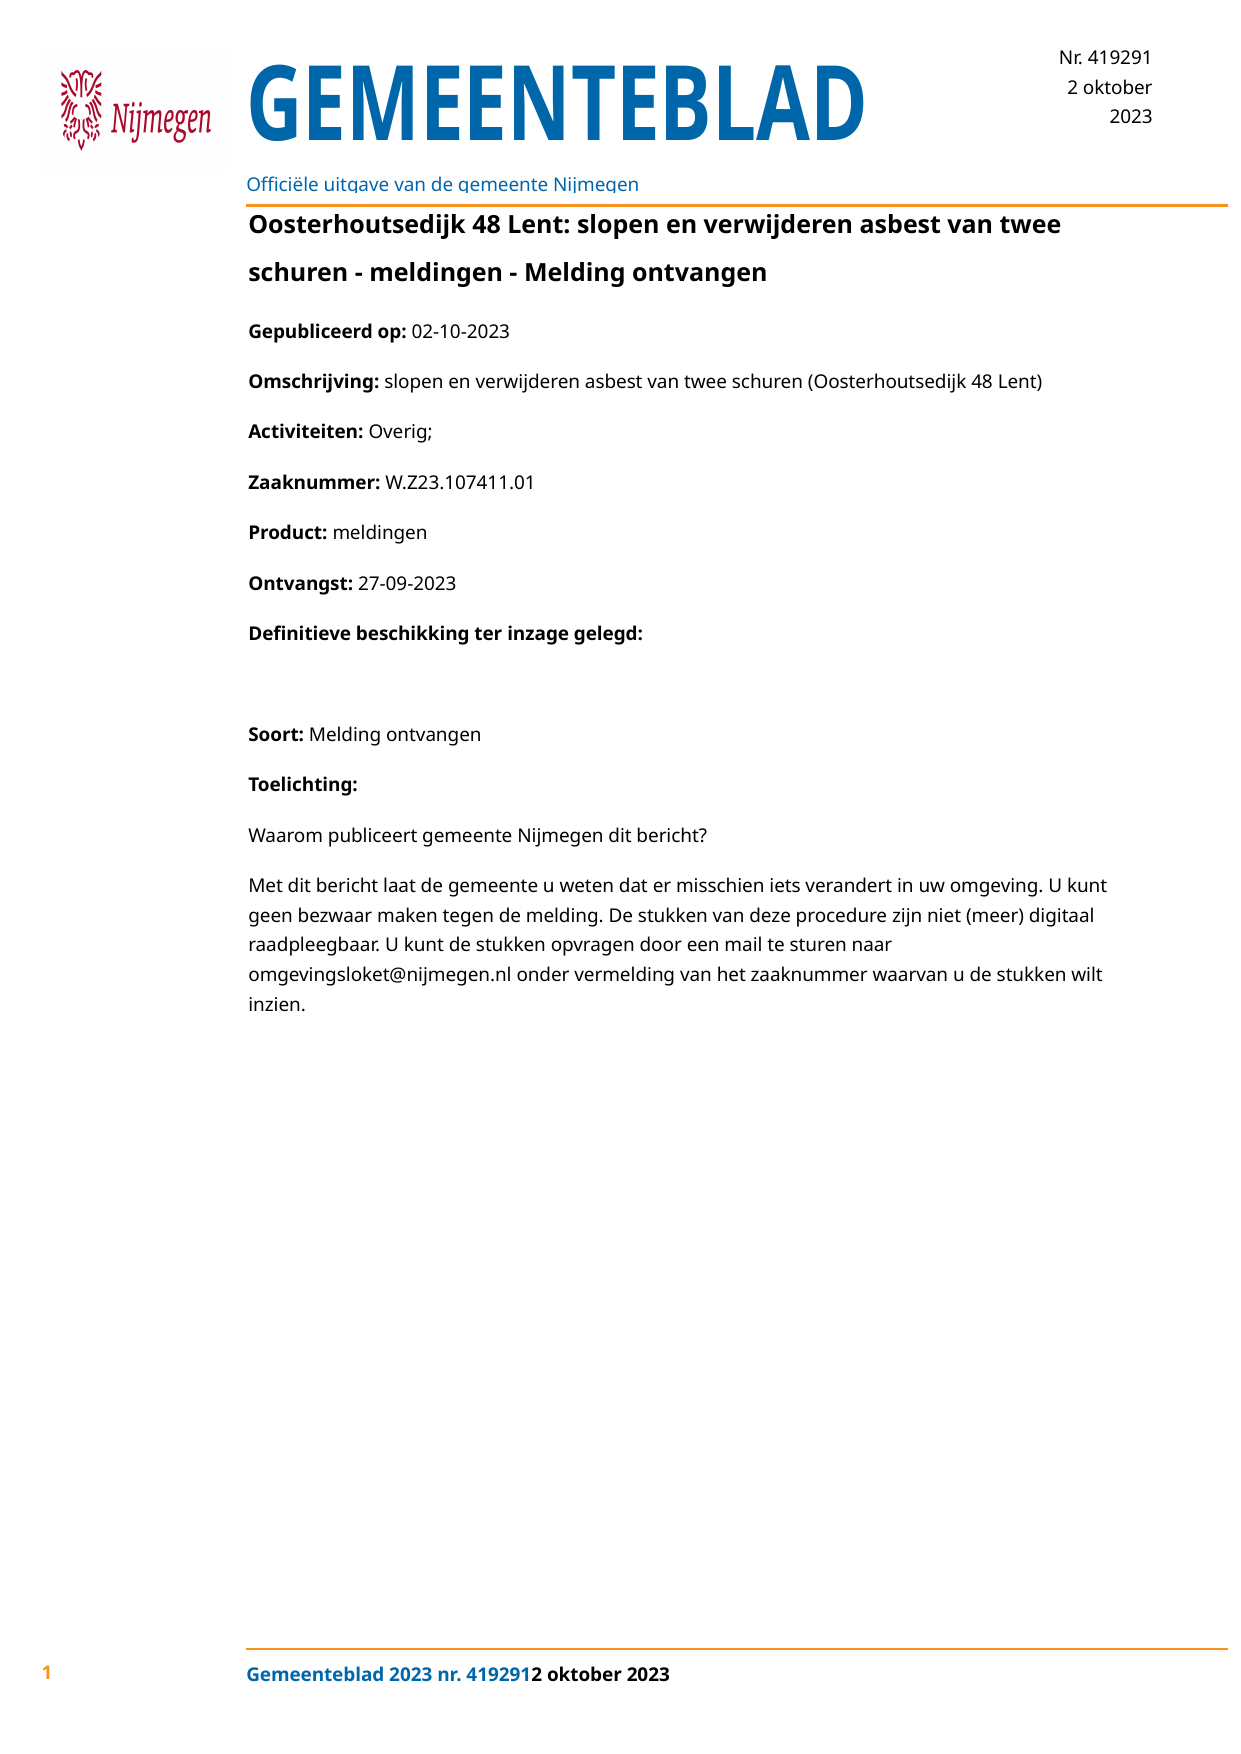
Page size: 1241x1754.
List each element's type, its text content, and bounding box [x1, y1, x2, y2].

text Ontvangst: 27-09-2023 [248, 570, 1152, 596]
text Omschrijving: slopen en verwijderen asbest van twee schuren (Oosterhoutsedijk 48 Lent) [248, 368, 1152, 394]
text Zaaknummer: W.Z23.107411.01 [248, 469, 1152, 495]
text Met dit bericht laat de gemeente u weten dat er misschien iets verandert in uw omgeving. U kunt geen bezwaar maken tegen de melding. De stukken van deze procedure zijn niet (meer) digitaal raadpleegbaar. U kunt de stukken opvragen door een mail te sturen naar omgevingsloket@nijmegen.nl onder vermelding van het zaaknummer waarvan u de stukken wilt inzien. [248, 872, 1152, 1017]
text Gepubliceerd op: 02-10-2023 [248, 318, 1152, 344]
text Waarom publiceert gemeente Nijmegen dit bericht? [248, 822, 1152, 848]
text Toelichting: [248, 772, 1152, 797]
text Activiteiten: Overig; [248, 419, 1152, 444]
text Soort: Melding ontvangen [248, 721, 1152, 747]
text Definitieve beschikking ter inzage gelegd: [248, 620, 1152, 646]
text Product: meldingen [248, 519, 1152, 545]
text Oosterhoutsedijk 48 Lent: slopen en verwijderen asbest van twee schuren - meldingen - Melding ontvangen [248, 207, 1152, 288]
picture [41, 47, 231, 172]
